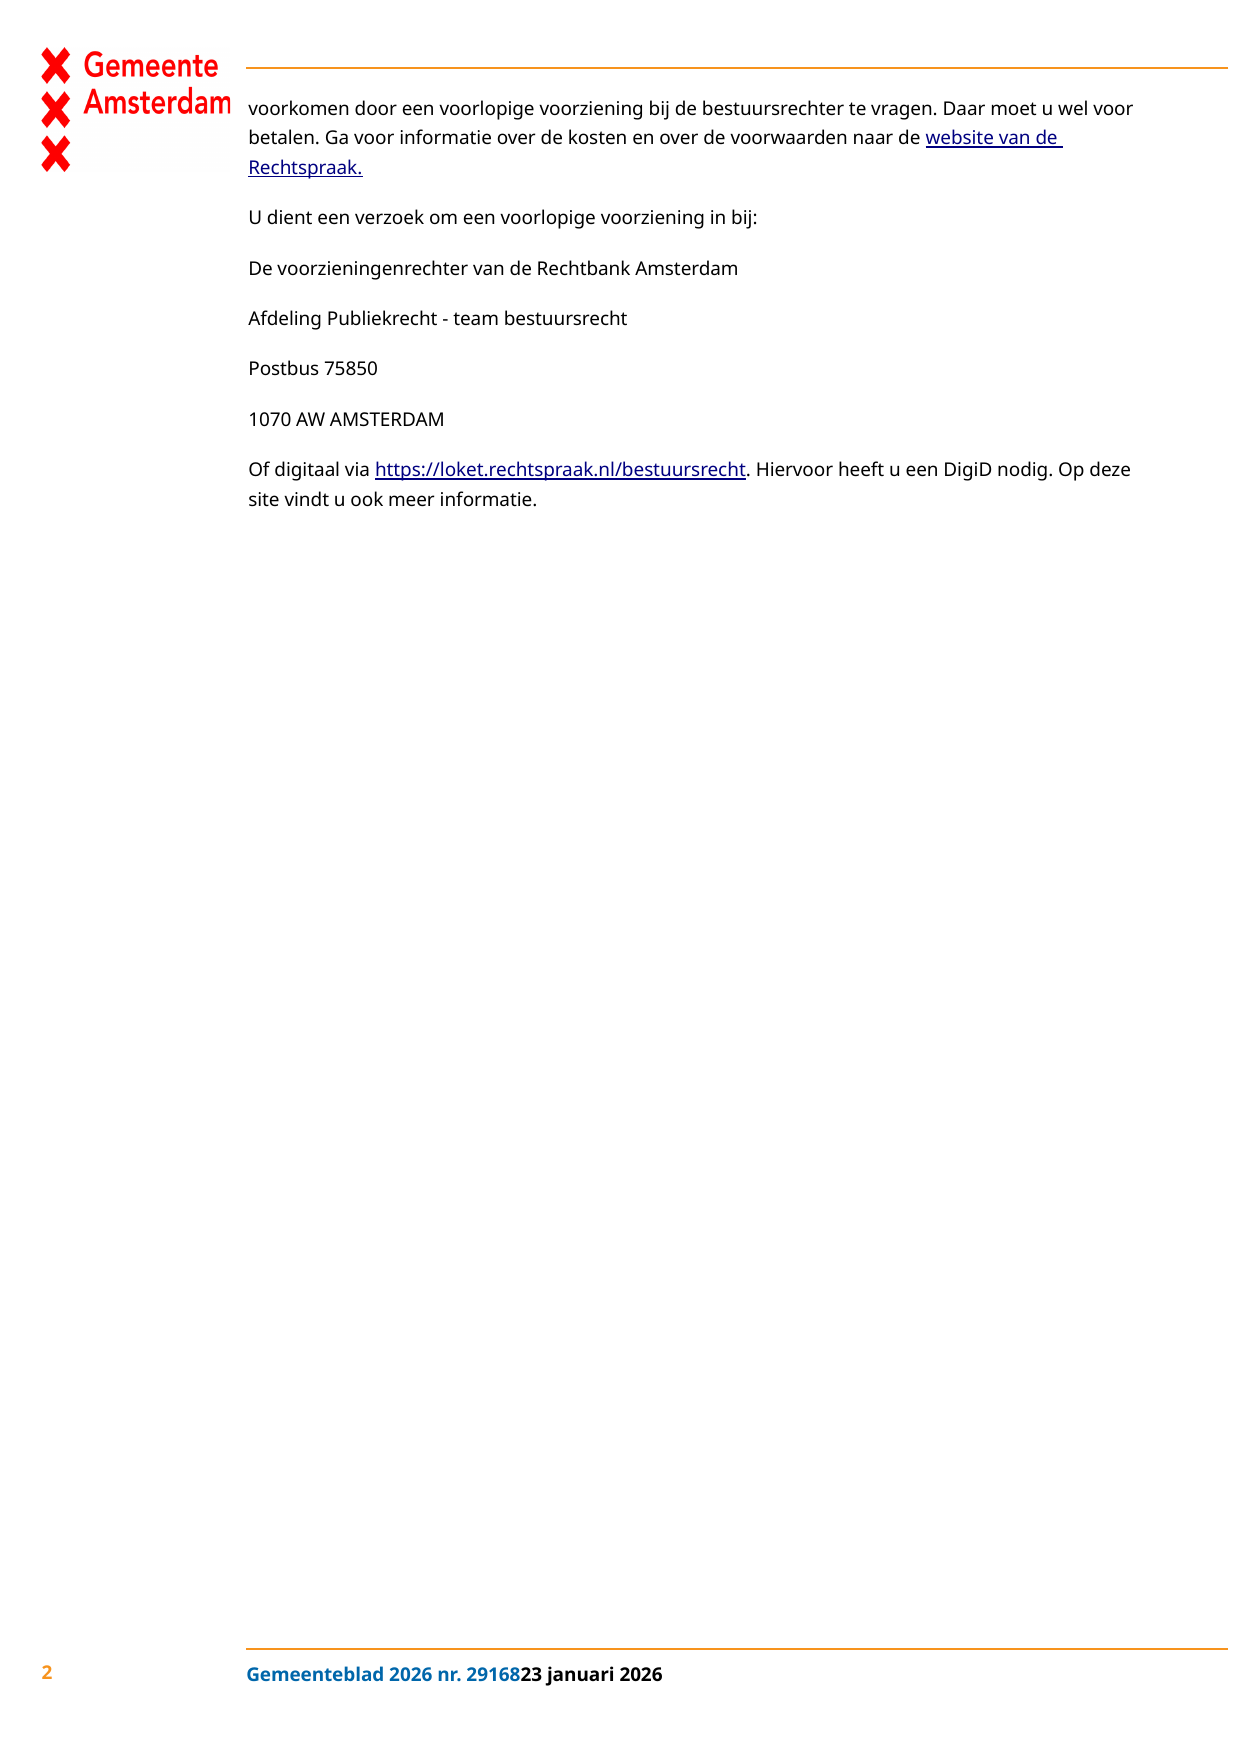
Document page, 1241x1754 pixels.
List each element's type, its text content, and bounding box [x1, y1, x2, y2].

text Of digitaal via https://loket.rechtspraak.nl/bestuursrecht. Hiervoor heeft u een DigiD nodig. Op deze site vindt u ook meer informatie. [248, 456, 1152, 512]
text U dient een verzoek om een voorlopige voorziening in bij: [248, 204, 1152, 230]
text 1070 AW AMSTERDAM [248, 406, 1152, 432]
text voorkomen door een voorlopige voorziening bij de bestuursrechter te vragen. Daar moet u wel voor betalen. Ga voor informatie over de kosten en over de voorwaarden naar de website van de Rechtspraak. [248, 95, 1152, 180]
text Afdeling Publiekrecht - team bestuursrecht [248, 305, 1152, 331]
text Postbus 75850 [248, 356, 1152, 381]
text De voorzieningenrechter van de Rechtbank Amsterdam [248, 255, 1152, 281]
picture [41, 47, 231, 172]
